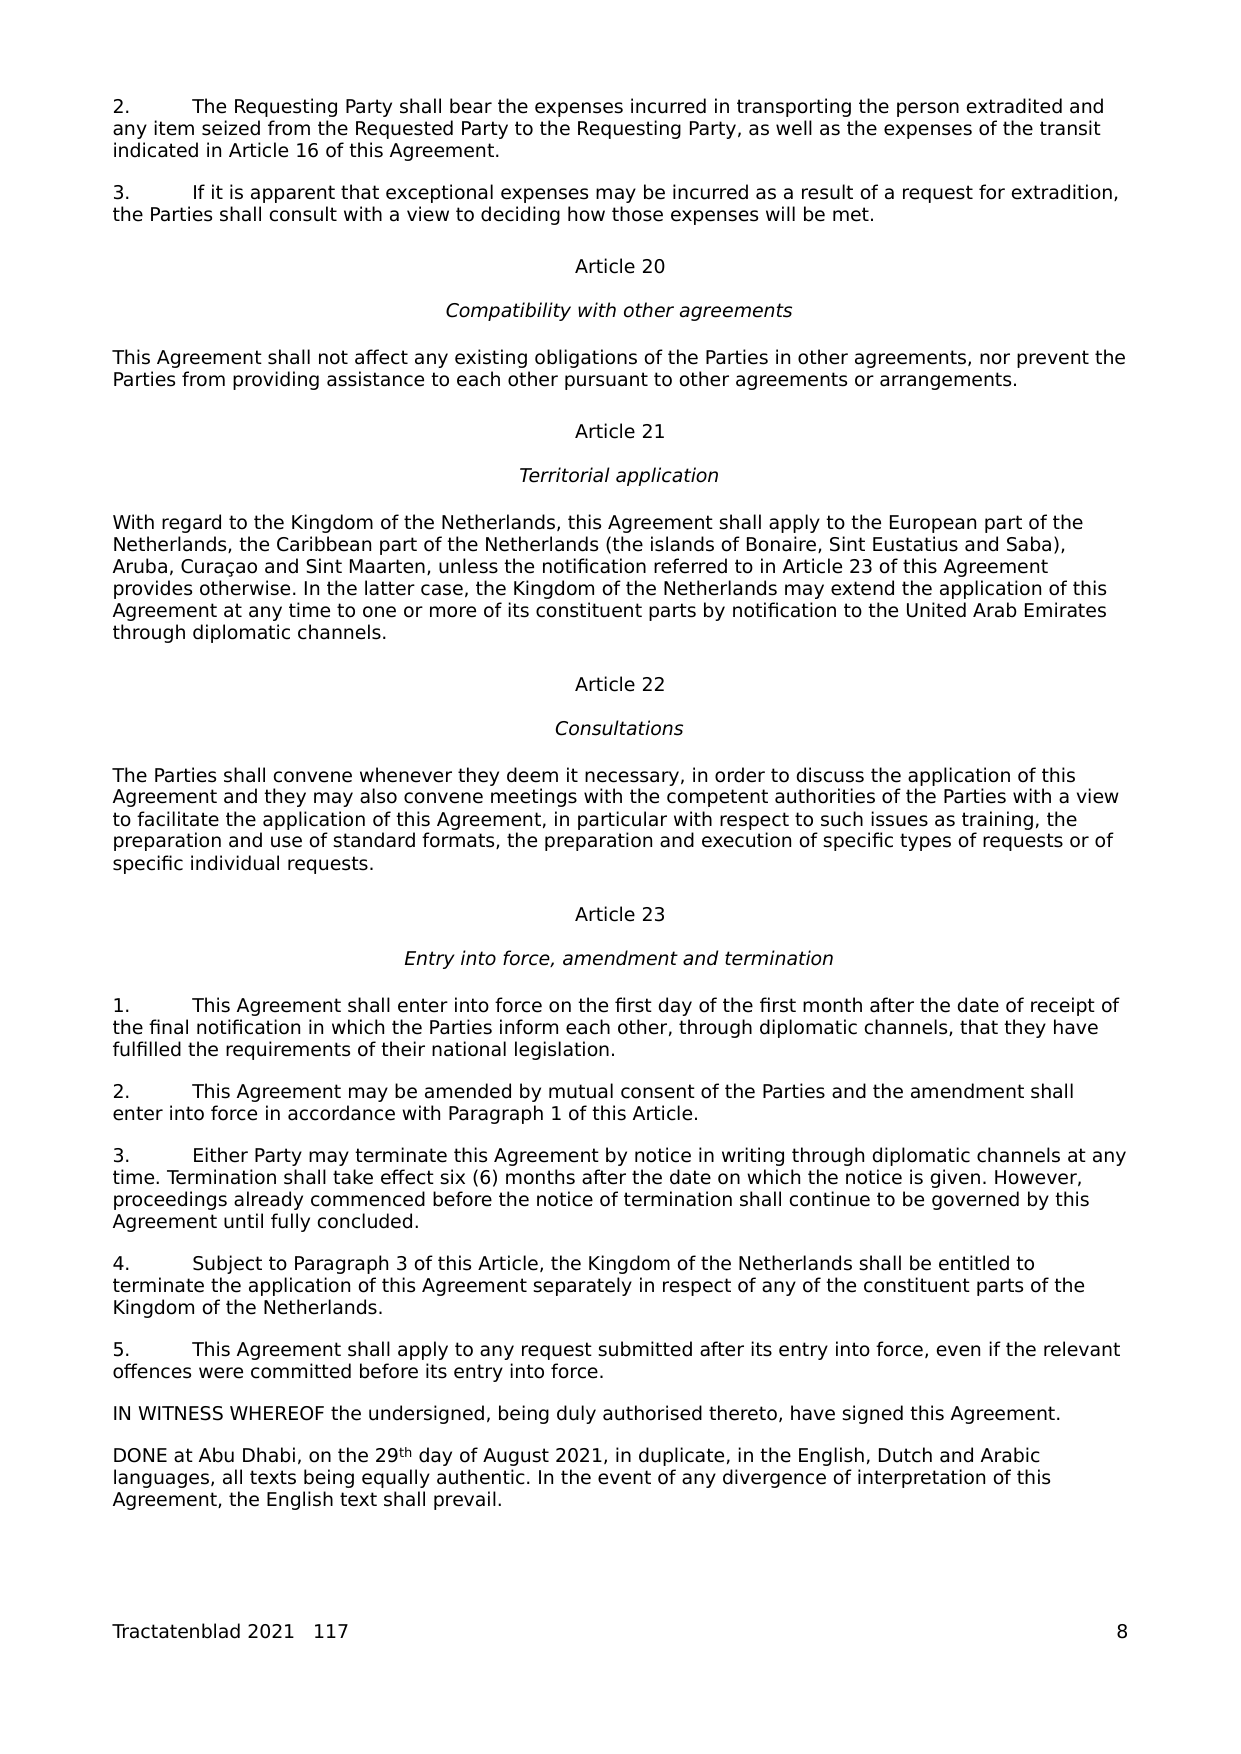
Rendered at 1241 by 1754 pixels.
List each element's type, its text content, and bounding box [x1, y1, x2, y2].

text DONE at Abu Dhabi, on the 29th day of August 2021, in duplicate, in the English, Dutch and Arabic languages, all texts being equally authentic. In the event of any divergence of interpretation of this Agreement, the English text shall prevail. [112, 1445, 1128, 1511]
text With regard to the Kingdom of the Netherlands, this Agreement shall apply to the European part of the Netherlands, the Caribbean part of the Netherlands (the islands of Bonaire, Sint Eustatius and Saba), Aruba, Curaçao and Sint Maarten, unless the notification referred to in Article 23 of this Agreement provides otherwise. In the latter case, the Kingdom of the Netherlands may extend the application of this Agreement at any time to one or more of its constituent parts by notification to the United Arab Emirates through diplomatic channels. [112, 512, 1128, 643]
text 5. This Agreement shall apply to any request submitted after its entry into force, even if the relevant offences were committed before its entry into force. [112, 1339, 1128, 1383]
subtitle Article 22 Consultations [112, 673, 1128, 739]
text 2. This Agreement may be amended by mutual consent of the Parties and the amendment shall enter into force in accordance with Paragraph 1 of this Article. [112, 1081, 1128, 1125]
text This Agreement shall not affect any existing obligations of the Parties in other agreements, nor prevent the Parties from providing assistance to each other pursuant to other agreements or arrangements. [112, 347, 1128, 391]
text 3. If it is apparent that exceptional expenses may be incurred as a result of a request for extradition, the Parties shall consult with a view to deciding how those expenses will be met. [112, 182, 1128, 226]
subtitle Article 23 Entry into force, amendment and termination [112, 904, 1128, 970]
subtitle Article 21 Territorial application [112, 421, 1128, 487]
subtitle Article 20 Compatibility with other agreements [112, 256, 1128, 322]
text 4. Subject to Paragraph 3 of this Article, the Kingdom of the Netherlands shall be entitled to terminate the application of this Agreement separately in respect of any of the constituent parts of the Kingdom of the Netherlands. [112, 1253, 1128, 1319]
text 1. This Agreement shall enter into force on the first day of the first month after the date of receipt of the final notification in which the Parties inform each other, through diplomatic channels, that they have fulfilled the requirements of their national legislation. [112, 995, 1128, 1061]
text The Parties shall convene whenever they deem it necessary, in order to discuss the application of this Agreement and they may also convene meetings with the competent authorities of the Parties with a view to facilitate the application of this Agreement, in particular with respect to such issues as training, the preparation and use of standard formats, the preparation and execution of specific types of requests or of specific individual requests. [112, 764, 1128, 874]
text 3. Either Party may terminate this Agreement by notice in writing through diplomatic channels at any time. Termination shall take effect six (6) months after the date on which the notice is given. However, proceedings already commenced before the notice of termination shall continue to be governed by this Agreement until fully concluded. [112, 1145, 1128, 1233]
text IN WITNESS WHEREOF the undersigned, being duly authorised thereto, have signed this Agreement. [112, 1403, 1128, 1425]
text 2. The Requesting Party shall bear the expenses incurred in transporting the person extradited and any item seized from the Requested Party to the Requesting Party, as well as the expenses of the transit indicated in Article 16 of this Agreement. [112, 96, 1128, 162]
